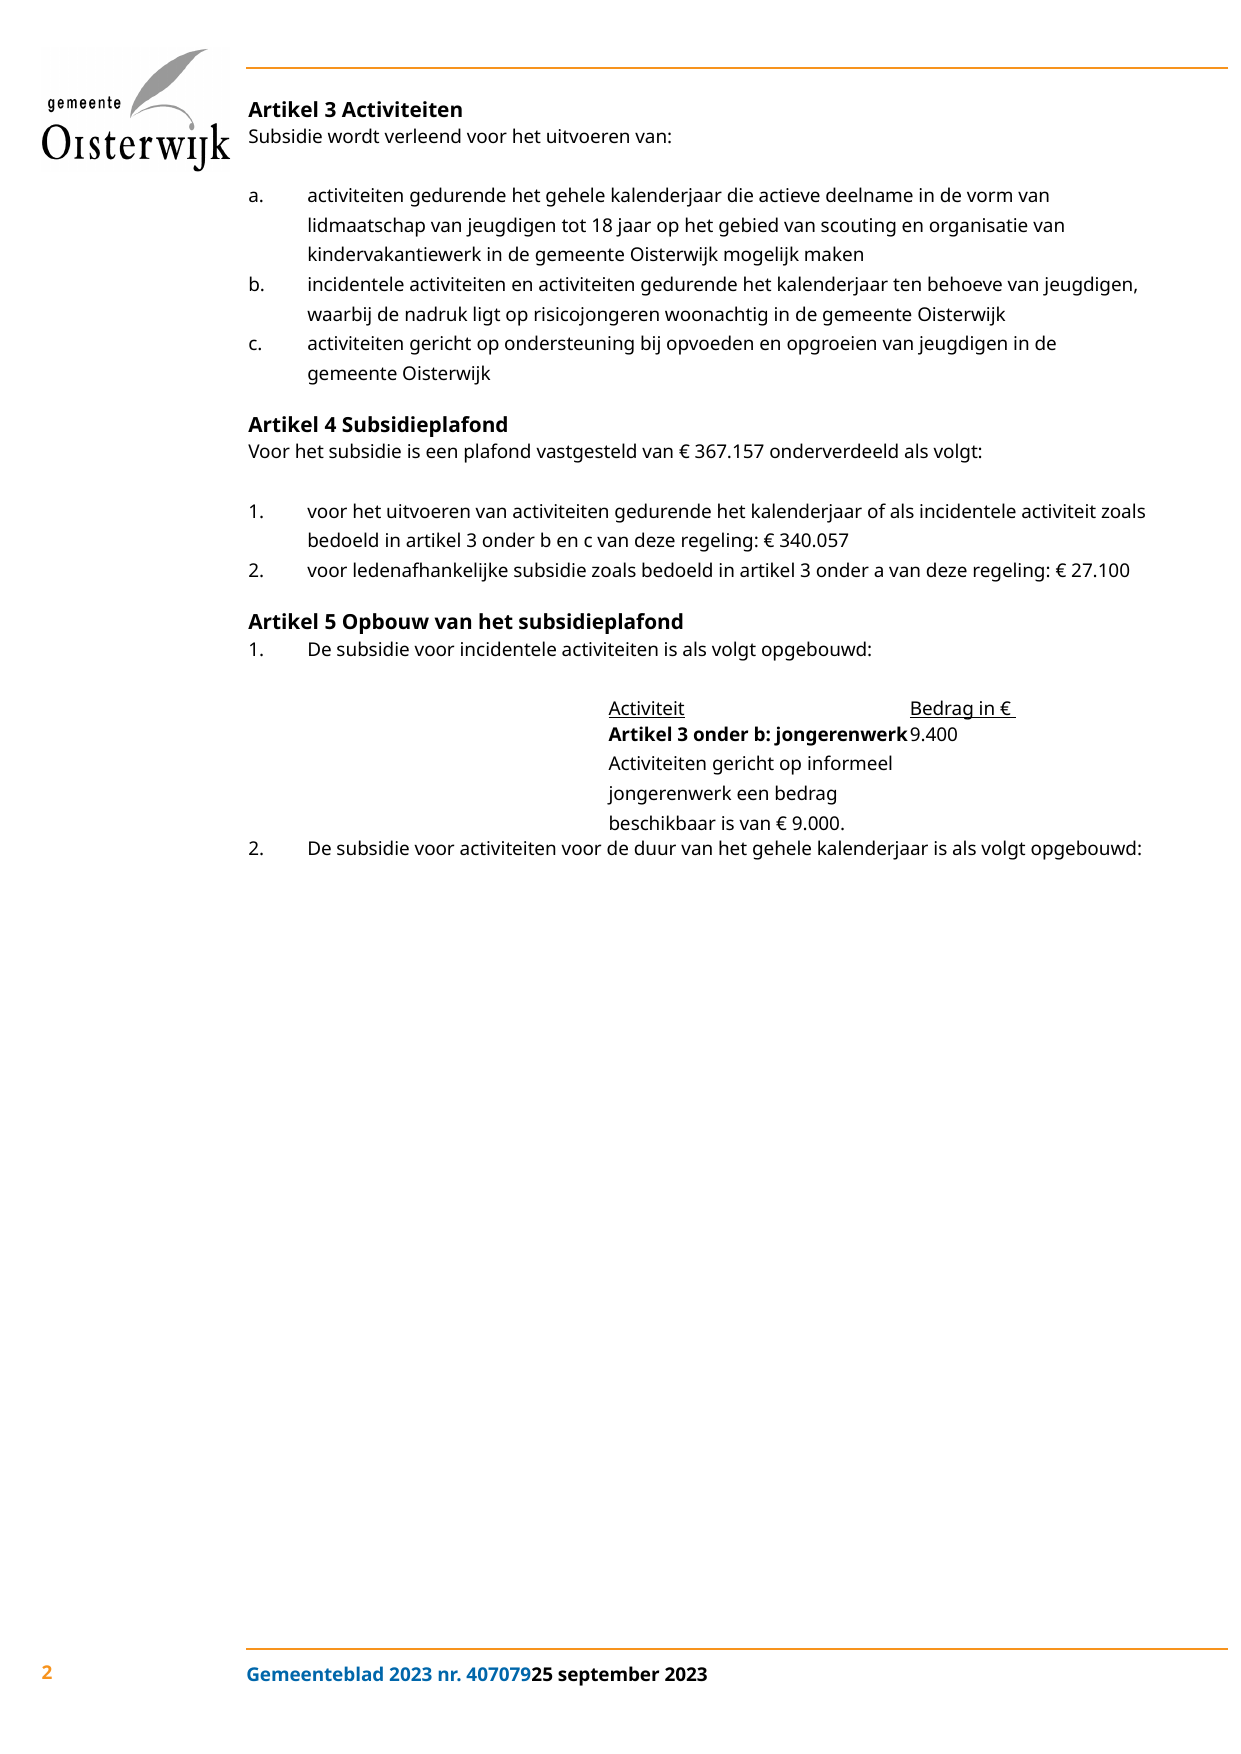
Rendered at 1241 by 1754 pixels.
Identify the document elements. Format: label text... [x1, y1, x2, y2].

list activiteiten gedurende het gehele kalenderjaar die actieve deelname in de vorm van lidmaatschap van jeugdigen tot 18 jaar op het gebied van scouting en organisatie van kindervakantiewerk in de gemeente Oisterwijk mogelijk maken [248, 182, 1152, 267]
list activiteiten gericht op ondersteuning bij opvoeden en opgroeien van jeugdigen in de gemeente Oisterwijk [248, 330, 1152, 386]
text Artikel 3 Activiteiten [248, 95, 1152, 123]
table_cell [307, 721, 608, 835]
list voor ledenafhankelijke subsidie zoals bedoeld in artikel 3 onder a van deze regeling: € 27.100 [248, 557, 1152, 583]
list De subsidie voor activiteiten voor de duur van het gehele kalenderjaar is als volgt opgebouwd: [248, 836, 1152, 861]
list De subsidie voor incidentele activiteiten is als volgt opgebouwd: [248, 636, 1152, 662]
text Artikel 5 Opbouw van het subsidieplafond [248, 607, 1152, 636]
picture [41, 47, 231, 172]
table_cell 9.400 [910, 721, 1211, 835]
table_cell Artikel 3 onder b: jongerenwerk Activiteiten gericht op informeel jongerenwerk een bedrag beschikbaar is van € 9.000. [608, 721, 909, 835]
text Voor het subsidie is een plafond vastgesteld van € 367.157 onderverdeeld als volgt: [248, 439, 1152, 464]
table_header Bedrag in € [910, 695, 1211, 721]
list incidentele activiteiten en activiteiten gedurende het kalenderjaar ten behoeve van jeugdigen, waarbij de nadruk ligt op risicojongeren woonachtig in de gemeente Oisterwijk [248, 271, 1152, 326]
text Artikel 4 Subsidieplafond [248, 410, 1152, 439]
table_header [307, 695, 608, 721]
text Subsidie wordt verleend voor het uitvoeren van: [248, 123, 1152, 149]
table_header Activiteit [608, 695, 909, 721]
list voor het uitvoeren van activiteiten gedurende het kalenderjaar of als incidentele activiteit zoals bedoeld in artikel 3 onder b en c van deze regeling: € 340.057 [248, 498, 1152, 553]
